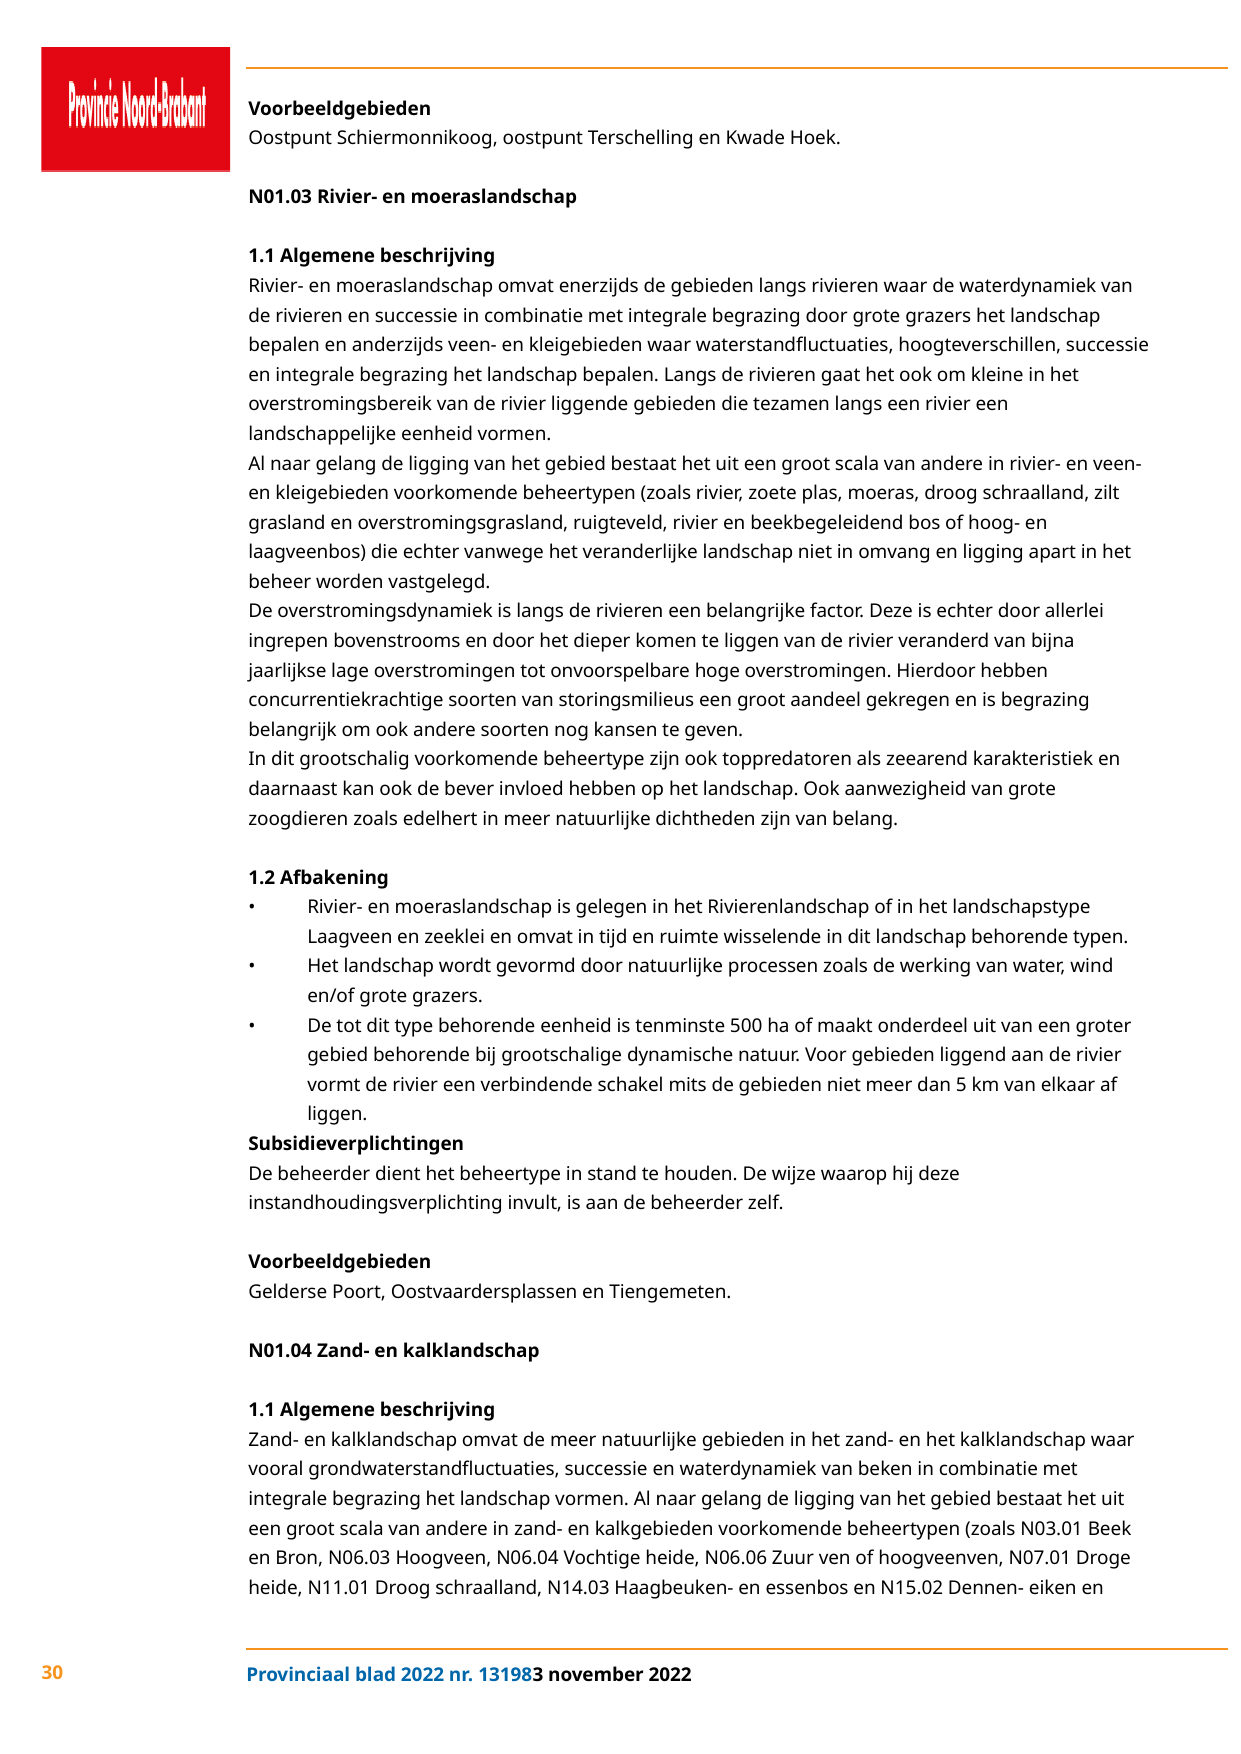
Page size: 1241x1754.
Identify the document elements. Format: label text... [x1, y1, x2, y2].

list De tot dit type behorende eenheid is tenminste 500 ha of maakt onderdeel uit van een groter gebied behorende bij grootschalige dynamische natuur. Voor gebieden liggend aan de rivier vormt de rivier een verbindende schakel mits de gebieden niet meer dan 5 km van elkaar af liggen. [248, 1012, 1152, 1126]
picture [41, 47, 231, 172]
list Het landschap wordt gevormd door natuurlijke processen zoals de werking van water, wind en/of grote grazers. [248, 953, 1152, 1008]
text 1.1 Algemene beschrijving [248, 1396, 1152, 1422]
text N01.03 Rivier- en moeraslandschap [248, 183, 1152, 209]
text Gelderse Poort, Oostvaardersplassen en Tiengemeten. [248, 1278, 1152, 1304]
text N01.04 Zand- en kalklandschap [248, 1337, 1152, 1363]
list Rivier- en moeraslandschap is gelegen in het Rivierenlandschap of in het landschapstype Laagveen en zeeklei en omvat in tijd en ruimte wisselende in dit landschap behorende typen. [248, 893, 1152, 949]
text Subsidieverplichtingen [248, 1130, 1152, 1156]
text De overstromingsdynamiek is langs de rivieren een belangrijke factor. Deze is echter door allerlei ingrepen bovenstrooms en door het dieper komen te liggen van de rivier veranderd van bijna jaarlijkse lage overstromingen tot onvoorspelbare hoge overstromingen. Hierdoor hebben concurrentiekrachtige soorten van storingsmilieus een groot aandeel gekregen en is begrazing belangrijk om ook andere soorten nog kansen te geven. [248, 598, 1152, 742]
text De beheerder dient het beheertype in stand te houden. De wijze waarop hij deze instandhoudingsverplichting invult, is aan de beheerder zelf. [248, 1160, 1152, 1215]
text In dit grootschalig voorkomende beheertype zijn ook toppredatoren als zeearend karakteristiek en daarnaast kan ook de bever invloed hebben op het landschap. Ook aanwezigheid van grote zoogdieren zoals edelhert in meer natuurlijke dichtheden zijn van belang. [248, 746, 1152, 831]
text Voorbeeldgebieden [248, 95, 1152, 121]
text Oostpunt Schiermonnikoog, oostpunt Terschelling en Kwade Hoek. [248, 124, 1152, 150]
text Rivier- en moeraslandschap omvat enerzijds de gebieden langs rivieren waar de waterdynamiek van de rivieren en successie in combinatie met integrale begrazing door grote grazers het landschap bepalen en anderzijds veen- en kleigebieden waar waterstandfluctuaties, hoogteverschillen, successie en integrale begrazing het landschap bepalen. Langs de rivieren gaat het ook om kleine in het overstromingsbereik van de rivier liggende gebieden die tezamen langs een rivier een landschappelijke eenheid vormen. [248, 272, 1152, 446]
text 1.1 Algemene beschrijving [248, 243, 1152, 268]
text Zand- en kalklandschap omvat de meer natuurlijke gebieden in het zand- en het kalklandschap waar vooral grondwaterstandfluctuaties, successie en waterdynamiek van beken in combinatie met integrale begrazing het landschap vormen. Al naar gelang de ligging van het gebied bestaat het uit een groot scala van andere in zand- en kalkgebieden voorkomende beheertypen (zoals N03.01 Beek en Bron, N06.03 Hoogveen, N06.04 Vochtige heide, N06.06 Zuur ven of hoogveenven, N07.01 Droge heide, N11.01 Droog schraalland, N14.03 Haagbeuken- en essenbos en N15.02 Dennen- eiken en [248, 1426, 1152, 1600]
text 1.2 Afbakening [248, 864, 1152, 890]
text Al naar gelang de ligging van het gebied bestaat het uit een groot scala van andere in rivier- en veen- en kleigebieden voorkomende beheertypen (zoals rivier, zoete plas, moeras, droog schraalland, zilt grasland en overstromingsgrasland, ruigteveld, rivier en beekbegeleidend bos of hoog- en laagveenbos) die echter vanwege het veranderlijke landschap niet in omvang en ligging apart in het beheer worden vastgelegd. [248, 450, 1152, 594]
text Voorbeeldgebieden [248, 1248, 1152, 1274]
